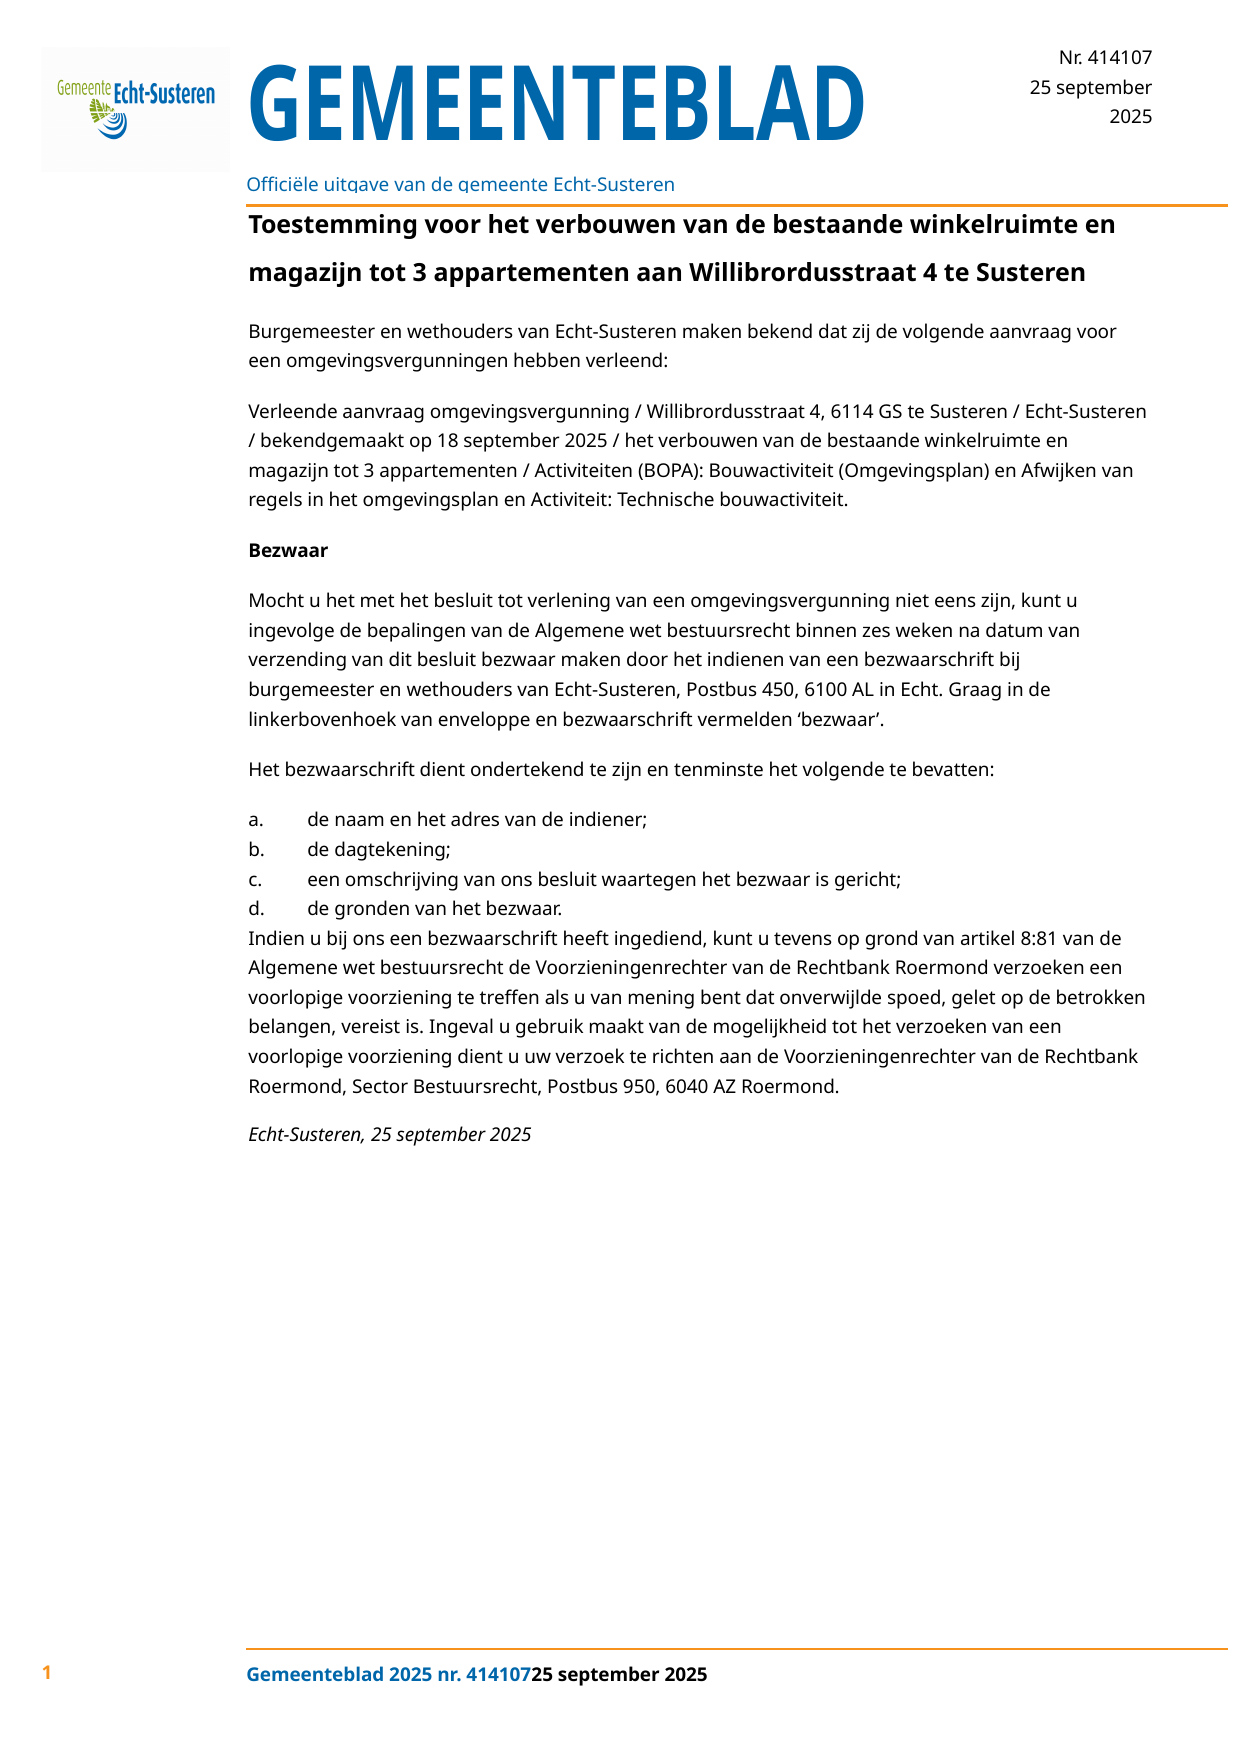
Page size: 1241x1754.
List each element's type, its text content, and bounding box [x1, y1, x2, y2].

text Het bezwaarschrift dient ondertekend te zijn en tenminste het volgende te bevatten: [248, 756, 1152, 782]
text Indien u bij ons een bezwaarschrift heeft ingediend, kunt u tevens op grond van artikel 8:81 van de Algemene wet bestuursrecht de Voorzieningenrechter van de Rechtbank Roermond verzoeken een voorlopige voorziening te treffen als u van mening bent dat onverwijlde spoed, gelet op de betrokken belangen, vereist is. Ingeval u gebruik maakt van de mogelijkheid tot het verzoeken van een voorlopige voorziening dient u uw verzoek te richten aan de Voorzieningenrechter van de Rechtbank Roermond, Sector Bestuursrecht, Postbus 950, 6040 AZ Roermond. [248, 925, 1152, 1099]
text Burgemeester en wethouders van Echt-Susteren maken bekend dat zij de volgende aanvraag voor een omgevingsvergunningen hebben verleend: [248, 318, 1152, 373]
text Bezwaar [248, 537, 1152, 563]
text Echt-Susteren, 25 september 2025 [248, 1121, 1152, 1146]
picture [41, 47, 231, 172]
text Toestemming voor het verbouwen van de bestaande winkelruimte en magazijn tot 3 appartementen aan Willibrordusstraat 4 te Susteren [248, 207, 1152, 288]
list een omschrijving van ons besluit waartegen het bezwaar is gericht; [248, 866, 1152, 892]
text Verleende aanvraag omgevingsvergunning / Willibrordusstraat 4, 6114 GS te Susteren / Echt-Susteren / bekendgemaakt op 18 september 2025 / het verbouwen van de bestaande winkelruimte en magazijn tot 3 appartementen / Activiteiten (BOPA): Bouwactiviteit (Omgevingsplan) en Afwijken van regels in het omgevingsplan en Activiteit: Technische bouwactiviteit. [248, 398, 1152, 512]
list de gronden van het bezwaar. [248, 895, 1152, 921]
list de naam en het adres van de indiener; [248, 807, 1152, 832]
list de dagtekening; [248, 836, 1152, 862]
text Mocht u het met het besluit tot verlening van een omgevingsvergunning niet eens zijn, kunt u ingevolge de bepalingen van de Algemene wet bestuursrecht binnen zes weken na datum van verzending van dit besluit bezwaar maken door het indienen van een bezwaarschrift bij burgemeester en wethouders van Echt-Susteren, Postbus 450, 6100 AL in Echt. Graag in de linkerbovenhoek van enveloppe en bezwaarschrift vermelden ‘bezwaar’. [248, 587, 1152, 732]
